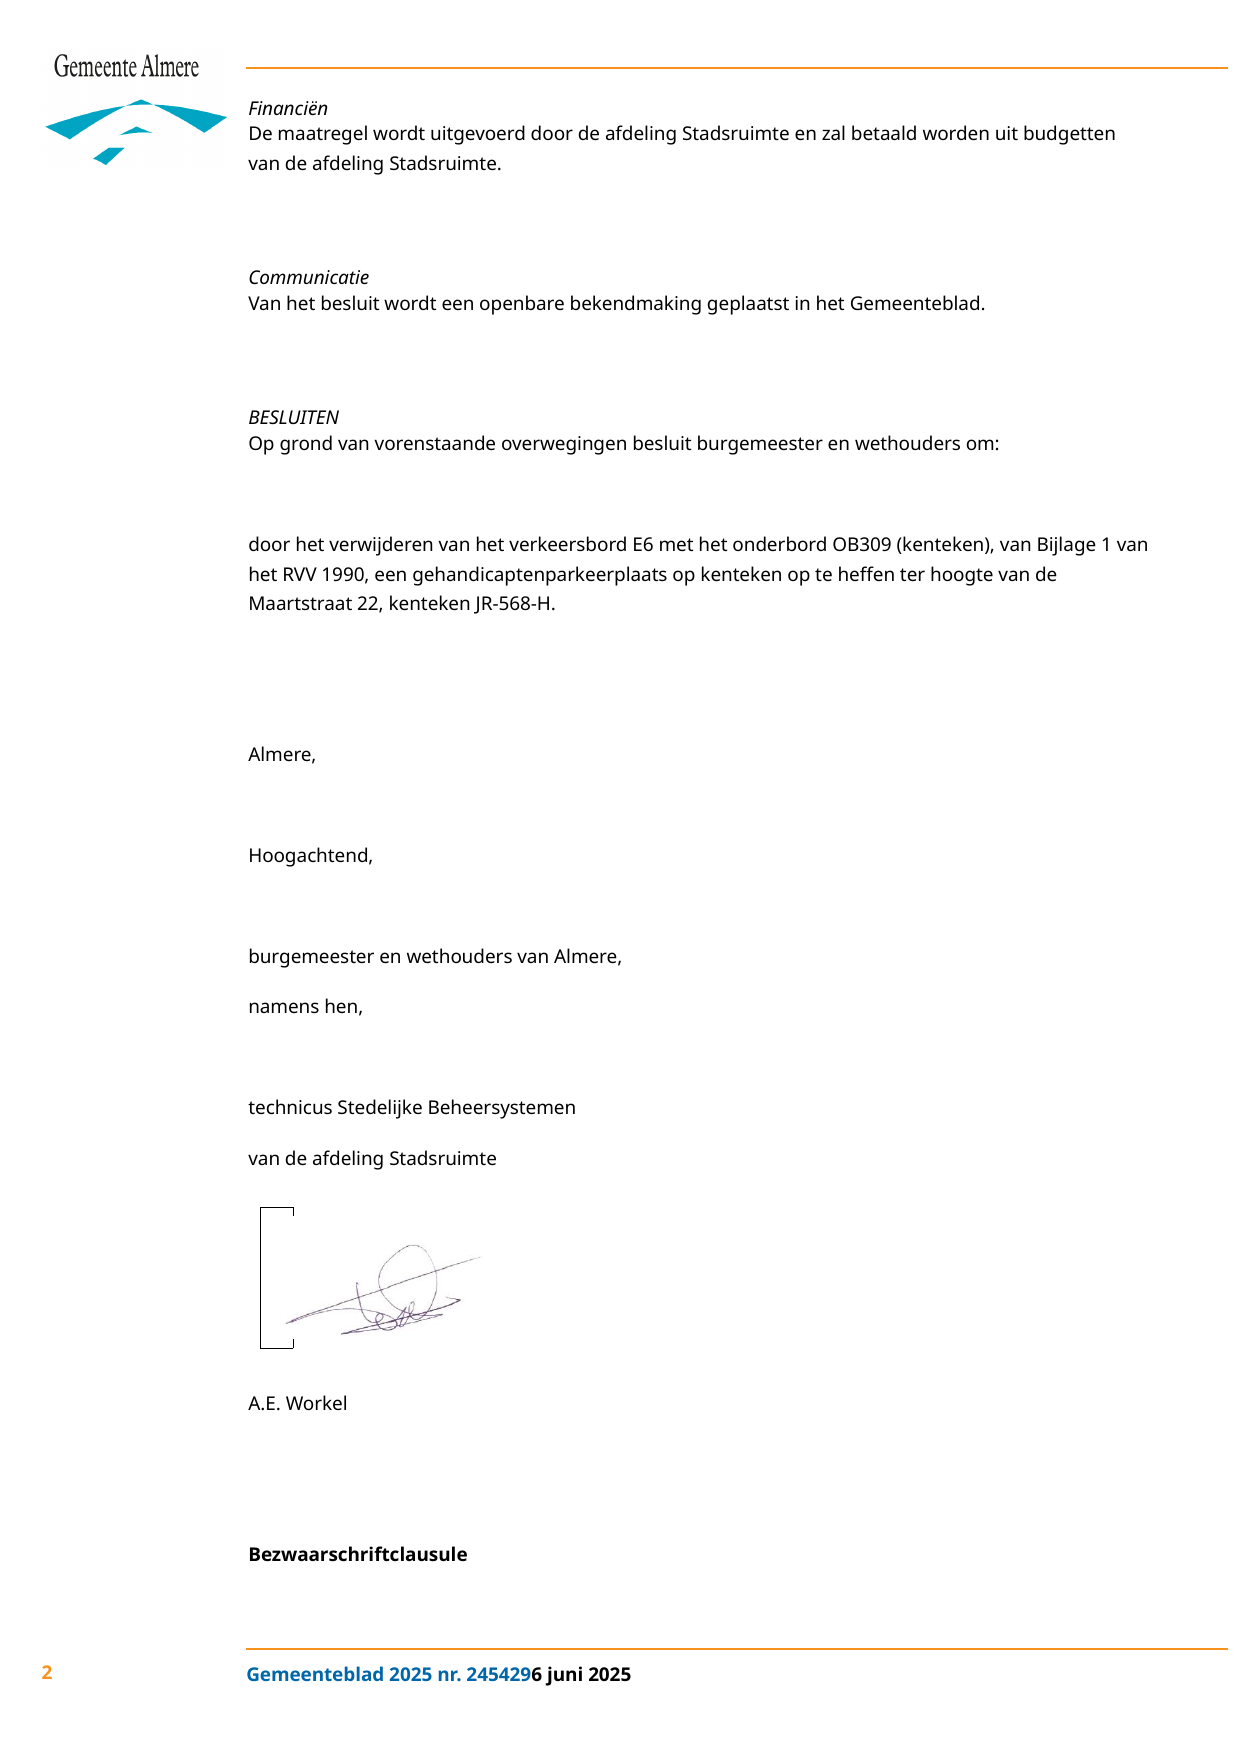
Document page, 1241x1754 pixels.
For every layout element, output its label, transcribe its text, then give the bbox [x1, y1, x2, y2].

text Op grond van vorenstaande overwegingen besluit burgemeester en wethouders om: [248, 430, 1152, 456]
text door het verwijderen van het verkeersbord E6 met het onderbord OB309 (kenteken), van Bijlage 1 van het RVV 1990, een gehandicaptenparkeerplaats op kenteken op te heffen ter hoogte van de Maartstraat 22, kenteken JR-568-H. [248, 531, 1152, 616]
text burgemeester en wethouders van Almere, [248, 943, 1152, 969]
text BESLUITEN [248, 404, 1152, 430]
text Hoogachtend, [248, 842, 1152, 868]
text namens hen, [248, 994, 1152, 1019]
text Communicatie [248, 264, 1152, 290]
text van de afdeling Stadsruimte [248, 1145, 1152, 1171]
text technicus Stedelijke Beheersystemen [248, 1094, 1152, 1120]
picture [268, 1216, 491, 1339]
text Bezwaarschriftclausule [248, 1541, 1152, 1567]
text Almere, [248, 742, 1152, 767]
text Financiën [248, 95, 1152, 121]
text Van het besluit wordt een openbare bekendmaking geplaatst in het Gemeenteblad. [248, 290, 1152, 316]
text De maatregel wordt uitgevoerd door de afdeling Stadsruimte en zal betaald worden uit budgetten van de afdeling Stadsruimte. [248, 121, 1152, 176]
picture [41, 47, 231, 172]
text A.E. Workel [248, 1390, 1152, 1416]
